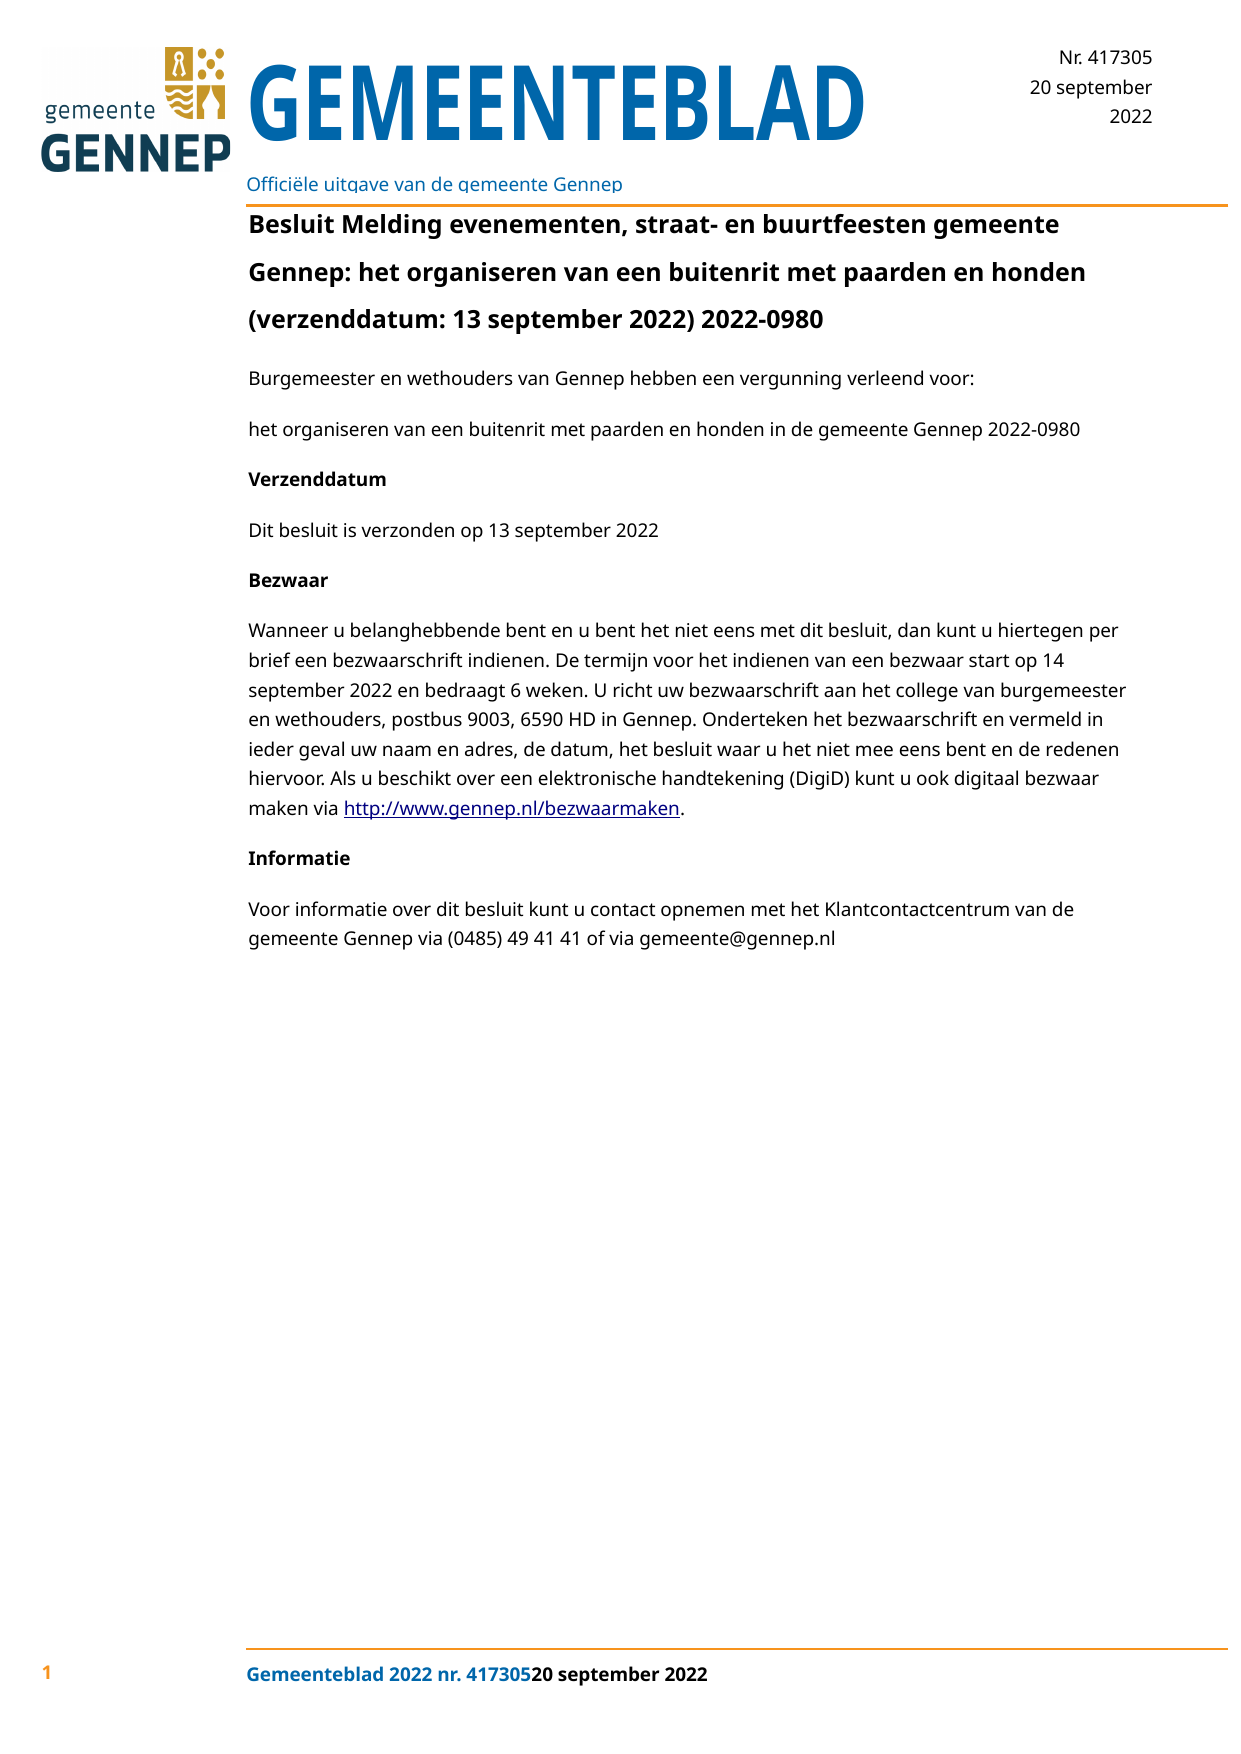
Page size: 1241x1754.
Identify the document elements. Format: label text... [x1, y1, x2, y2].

picture [41, 47, 231, 172]
text Informatie [248, 846, 1152, 871]
text Wanneer u belanghebbende bent en u bent het niet eens met dit besluit, dan kunt u hiertegen per brief een bezwaarschrift indienen. De termijn voor het indienen van een bezwaar start op 14 september 2022 en bedraagt 6 weken. U richt uw bezwaarschrift aan het college van burgemeester en wethouders, postbus 9003, 6590 HD in Gennep. Onderteken het bezwaarschrift en vermeld in ieder geval uw naam en adres, de datum, het besluit waar u het niet mee eens bent en de redenen hiervoor. Als u beschikt over een elektronische handtekening (DigiD) kunt u ook digitaal bezwaar maken via http://www.gennep.nl/bezwaarmaken. [248, 618, 1152, 821]
text Burgemeester en wethouders van Gennep hebben een vergunning verleend voor: [248, 366, 1152, 391]
text Besluit Melding evenementen, straat- en buurtfeesten gemeente Gennep: het organiseren van een buitenrit met paarden en honden (verzenddatum: 13 september 2022) 2022-0980 [248, 207, 1152, 336]
text Dit besluit is verzonden op 13 september 2022 [248, 517, 1152, 542]
text Bezwaar [248, 567, 1152, 593]
text Verzenddatum [248, 466, 1152, 492]
text het organiseren van een buitenrit met paarden en honden in de gemeente Gennep 2022-0980 [248, 416, 1152, 442]
text Voor informatie over dit besluit kunt u contact opnemen met het Klantcontactcentrum van de gemeente Gennep via (0485) 49 41 41 of via gemeente@gennep.nl [248, 896, 1152, 951]
